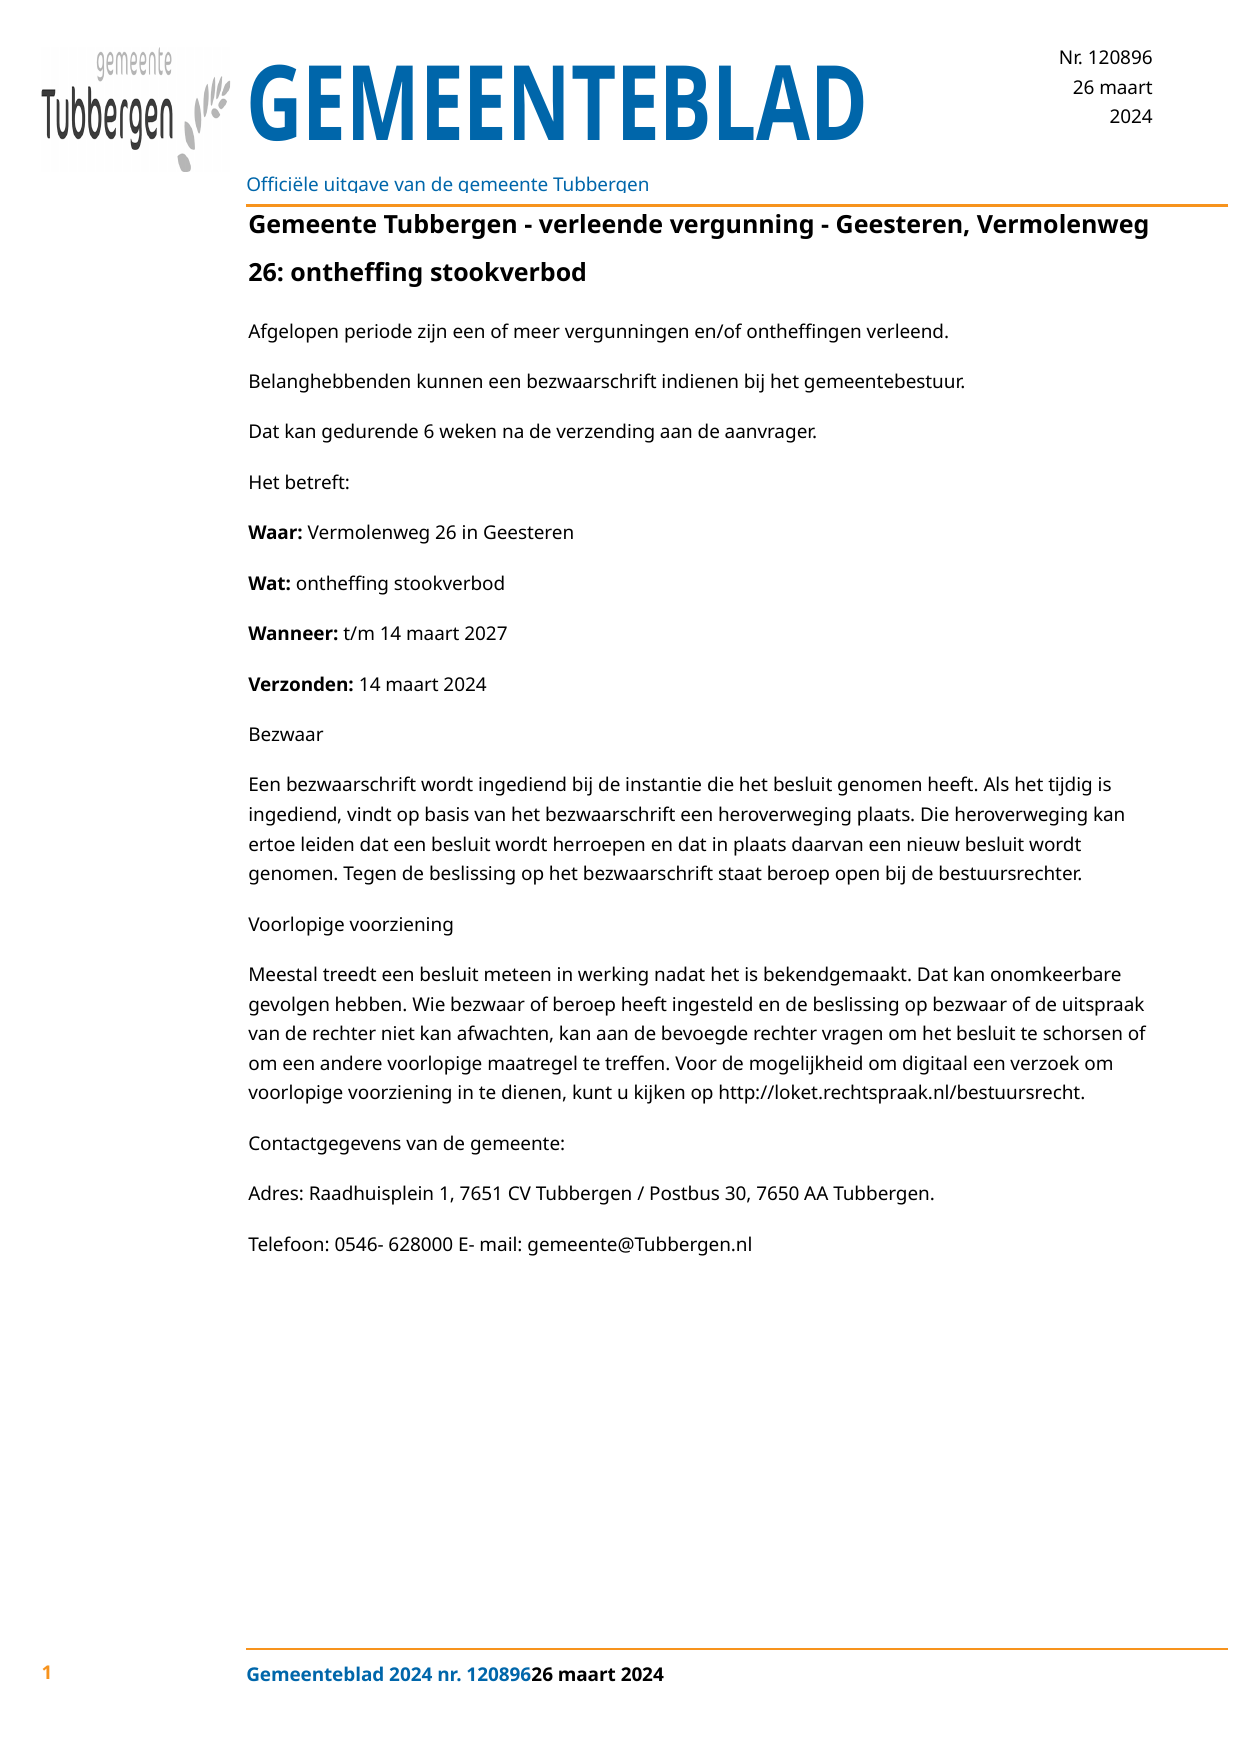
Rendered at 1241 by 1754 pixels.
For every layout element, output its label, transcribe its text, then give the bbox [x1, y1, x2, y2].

text Adres: Raadhuisplein 1, 7651 CV Tubbergen / Postbus 30, 7650 AA Tubbergen. [248, 1180, 1152, 1206]
text Waar: Vermolenweg 26 in Geesteren [248, 519, 1152, 545]
text Telefoon: 0546- 628000 E- mail: gemeente@Tubbergen.nl [248, 1231, 1152, 1257]
text Dat kan gedurende 6 weken na de verzending aan de aanvrager. [248, 419, 1152, 444]
text Bezwaar [248, 721, 1152, 747]
text Voorlopige voorziening [248, 911, 1152, 937]
text Wanneer: t/m 14 maart 2027 [248, 620, 1152, 646]
text Verzonden: 14 maart 2024 [248, 671, 1152, 697]
text Contactgegevens van de gemeente: [248, 1130, 1152, 1156]
text Het betreft: [248, 469, 1152, 495]
text Meestal treedt een besluit meteen in werking nadat het is bekendgemaakt. Dat kan onomkeerbare gevolgen hebben. Wie bezwaar of beroep heeft ingesteld en de beslissing op bezwaar of de uitspraak van de rechter niet kan afwachten, kan aan de bevoegde rechter vragen om het besluit te schorsen of om een andere voorlopige maatregel te treffen. Voor de mogelijkheid om digitaal een verzoek om voorlopige voorziening in te dienen, kunt u kijken op http://loket.rechtspraak.nl/bestuursrecht. [248, 961, 1152, 1105]
text Een bezwaarschrift wordt ingediend bij de instantie die het besluit genomen heeft. Als het tijdig is ingediend, vindt op basis van het bezwaarschrift een heroverweging plaats. Die heroverweging kan ertoe leiden dat een besluit wordt herroepen en dat in plaats daarvan een nieuw besluit wordt genomen. Tegen de beslissing op het bezwaarschrift staat beroep open bij de bestuursrechter. [248, 772, 1152, 886]
text Belanghebbenden kunnen een bezwaarschrift indienen bij het gemeentebestuur. [248, 368, 1152, 394]
text Afgelopen periode zijn een of meer vergunningen en/of ontheffingen verleend. [248, 318, 1152, 344]
text Wat: ontheffing stookverbod [248, 570, 1152, 596]
picture [41, 47, 231, 172]
text Gemeente Tubbergen - verleende vergunning - Geesteren, Vermolenweg 26: ontheffing stookverbod [248, 207, 1152, 288]
